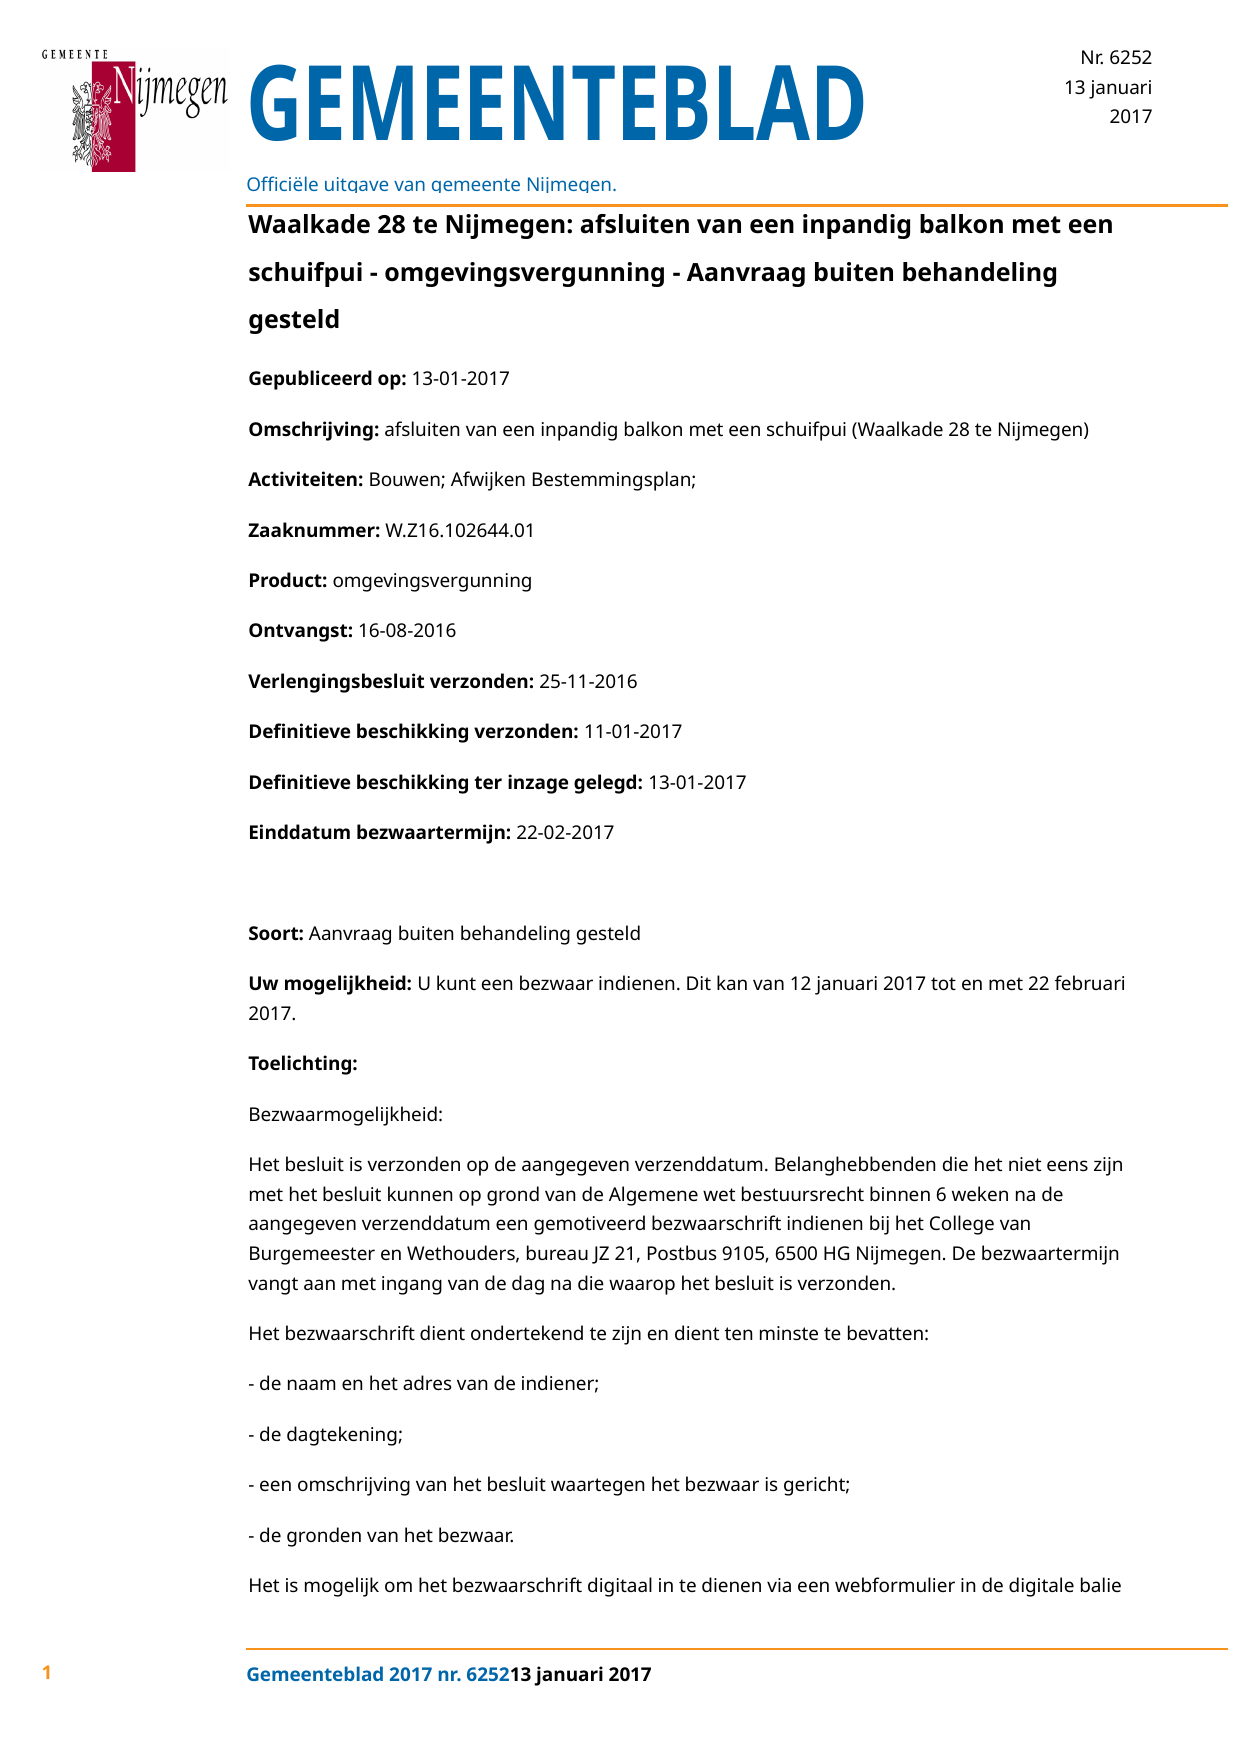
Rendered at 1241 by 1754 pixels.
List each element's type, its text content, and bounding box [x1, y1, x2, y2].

text Waalkade 28 te Nijmegen: afsluiten van een inpandig balkon met een schuifpui - omgevingsvergunning - Aanvraag buiten behandeling gesteld [248, 207, 1152, 336]
picture [41, 47, 231, 172]
text Zaaknummer: W.Z16.102644.01 [248, 517, 1152, 542]
text Product: omgevingsvergunning [248, 567, 1152, 593]
text Ontvangst: 16-08-2016 [248, 618, 1152, 643]
text Activiteiten: Bouwen; Afwijken Bestemmingsplan; [248, 466, 1152, 492]
text Einddatum bezwaartermijn: 22-02-2017 [248, 819, 1152, 845]
text - de gronden van het bezwaar. [248, 1522, 1152, 1547]
text Uw mogelijkheid: U kunt een bezwaar indienen. Dit kan van 12 januari 2017 tot en met 22 februari 2017. [248, 971, 1152, 1026]
text Verlengingsbesluit verzonden: 25-11-2016 [248, 668, 1152, 694]
text Definitieve beschikking ter inzage gelegd: 13-01-2017 [248, 769, 1152, 794]
text Definitieve beschikking verzonden: 11-01-2017 [248, 718, 1152, 744]
text Het is mogelijk om het bezwaarschrift digitaal in te dienen via een webformulier in de digitale balie [248, 1572, 1152, 1598]
text Het besluit is verzonden op de aangegeven verzenddatum. Belanghebbenden die het niet eens zijn met het besluit kunnen op grond van de Algemene wet bestuursrecht binnen 6 weken na de aangegeven verzenddatum een gemotiveerd bezwaarschrift indienen bij het College van Burgemeester en Wethouders, bureau JZ 21, Postbus 9105, 6500 HG Nijmegen. De bezwaartermijn vangt aan met ingang van de dag na die waarop het besluit is verzonden. [248, 1151, 1152, 1295]
text - de naam en het adres van de indiener; [248, 1371, 1152, 1396]
text - een omschrijving van het besluit waartegen het bezwaar is gericht; [248, 1471, 1152, 1497]
text Soort: Aanvraag buiten behandeling gesteld [248, 920, 1152, 946]
text Het bezwaarschrift dient ondertekend te zijn en dient ten minste te bevatten: [248, 1320, 1152, 1346]
text Bezwaarmogelijkheid: [248, 1101, 1152, 1127]
text - de dagtekening; [248, 1421, 1152, 1447]
text Omschrijving: afsluiten van een inpandig balkon met een schuifpui (Waalkade 28 te Nijmegen) [248, 416, 1152, 442]
text Toelichting: [248, 1051, 1152, 1076]
text Gepubliceerd op: 13-01-2017 [248, 366, 1152, 391]
